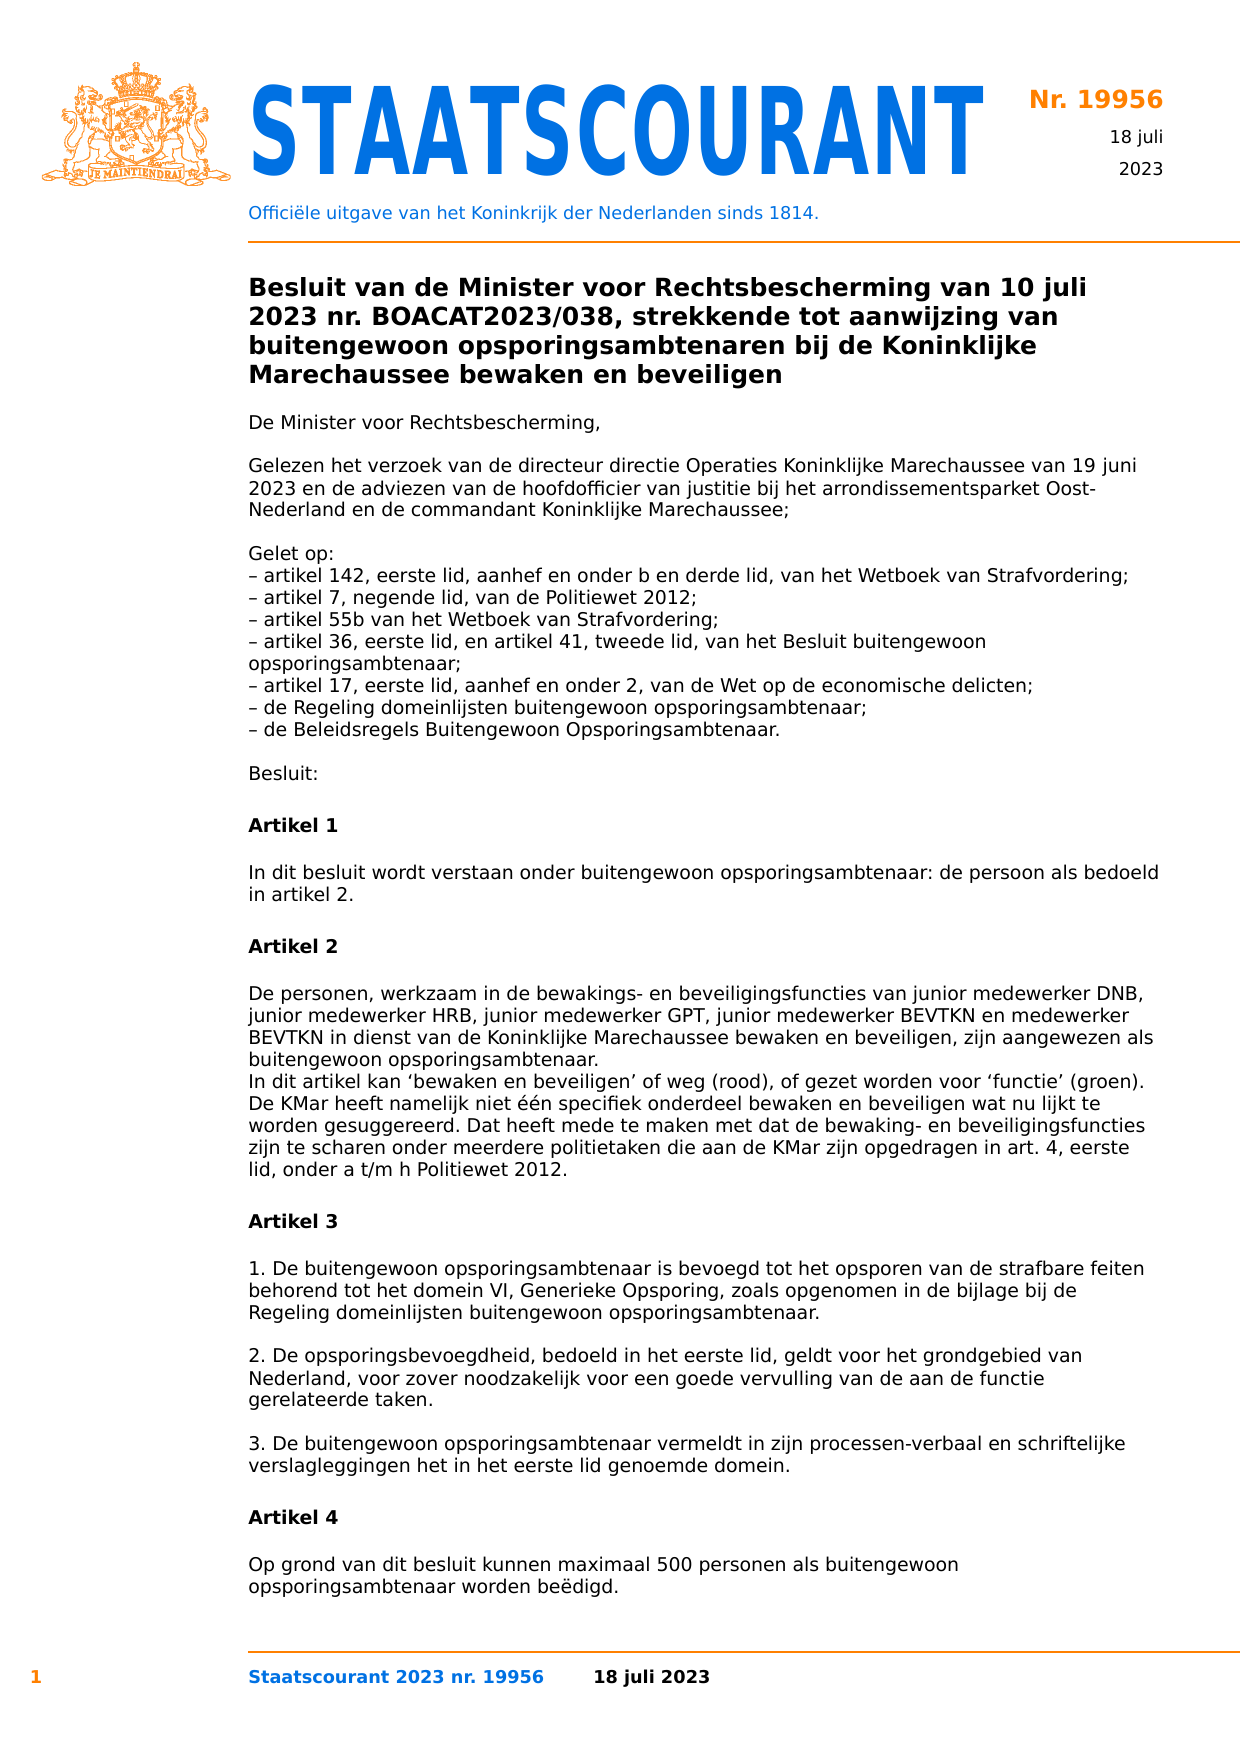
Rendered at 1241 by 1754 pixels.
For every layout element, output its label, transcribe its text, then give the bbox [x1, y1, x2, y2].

text In dit artikel kan ‘bewaken en beveiligen’ of weg (rood), of gezet worden voor ‘functie’ (groen). De KMar heeft namelijk niet één specifiek onderdeel bewaken en beveiligen wat nu lijkt te worden gesuggereerd. Dat heeft mede te maken met dat de bewaking- en beveiligingsfuncties zijn te scharen onder meerdere politietaken die aan de KMar zijn opgedragen in art. 4, eerste lid, onder a t/m h Politiewet 2012. [248, 1071, 1163, 1181]
text Gelet op: [248, 543, 1163, 565]
text – artikel 17, eerste lid, aanhef en onder 2, van de Wet op de economische delicten; [248, 675, 1163, 697]
table_header STAATSCOURANT [248, 62, 998, 203]
subtitle Artikel 4 [248, 1507, 1163, 1529]
text – artikel 36, eerste lid, en artikel 41, tweede lid, van het Besluit buitengewoon opsporingsambtenaar; [248, 631, 1163, 675]
text Besluit: [248, 763, 1163, 785]
text – artikel 142, eerste lid, aanhef en onder b en derde lid, van het Wetboek van Strafvordering; [248, 565, 1163, 587]
text In dit besluit wordt verstaan onder buitengewoon opsporingsambtenaar: de persoon als bedoeld in artikel 2. [248, 862, 1163, 906]
text 3. De buitengewoon opsporingsambtenaar vermeldt in zijn processen-verbaal en schriftelijke verslagleggingen het in het eerste lid genoemde domein. [248, 1433, 1163, 1477]
text Op grond van dit besluit kunnen maximaal 500 personen als buitengewoon opsporingsambtenaar worden beëdigd. [248, 1554, 1163, 1598]
table_cell Officiële uitgave van het Koninkrijk der Nederlanden sinds 1814. [248, 203, 1240, 241]
text 1. De buitengewoon opsporingsambtenaar is bevoegd tot het opsporen van de strafbare feiten behorend tot het domein VI, Generieke Opsporing, zoals opgenomen in de bijlage bij de Regeling domeinlijsten buitengewoon opsporingsambtenaar. [248, 1258, 1163, 1323]
text – artikel 7, negende lid, van de Politiewet 2012; [248, 587, 1163, 609]
text 2. De opsporingsbevoegdheid, bedoeld in het eerste lid, geldt voor het grondgebied van Nederland, voor zover noodzakelijk voor een goede vervulling van de aan de functie gerelateerde taken. [248, 1345, 1163, 1411]
table_header Nr. 19956 [998, 62, 1240, 121]
subtitle Artikel 1 [248, 815, 1163, 837]
subtitle Besluit van de Minister voor Rechtsbescherming van 10 juli 2023 nr. BOACAT2023/038, strekkende tot aanwijzing van buitengewoon opsporingsambtenaren bij de Koninklijke Marechaussee bewaken en beveiligen [248, 273, 1163, 390]
table_cell 18 juli [998, 121, 1240, 153]
table_header [25, 62, 248, 241]
text – de Regeling domeinlijsten buitengewoon opsporingsambtenaar; [248, 697, 1163, 719]
subtitle Artikel 3 [248, 1211, 1163, 1233]
text – artikel 55b van het Wetboek van Strafvordering; [248, 609, 1163, 631]
text Gelezen het verzoek van de directeur directie Operaties Koninklijke Marechaussee van 19 juni 2023 en de adviezen van de hoofdofficier van justitie bij het arrondissementsparket Oost-Nederland en de commandant Koninklijke Marechaussee; [248, 455, 1163, 521]
text – de Beleidsregels Buitengewoon Opsporingsambtenaar. [248, 719, 1163, 741]
text De Minister voor Rechtsbescherming, [248, 412, 1163, 433]
table_cell 2023 [998, 153, 1240, 203]
subtitle Artikel 2 [248, 936, 1163, 958]
picture [41, 62, 231, 186]
text De personen, werkzaam in de bewakings- en beveiligingsfuncties van junior medewerker DNB, junior medewerker HRB, junior medewerker GPT, junior medewerker BEVTKN en medewerker BEVTKN in dienst van de Koninklijke Marechaussee bewaken en beveiligen, zijn aangewezen als buitengewoon opsporingsambtenaar. [248, 983, 1163, 1071]
